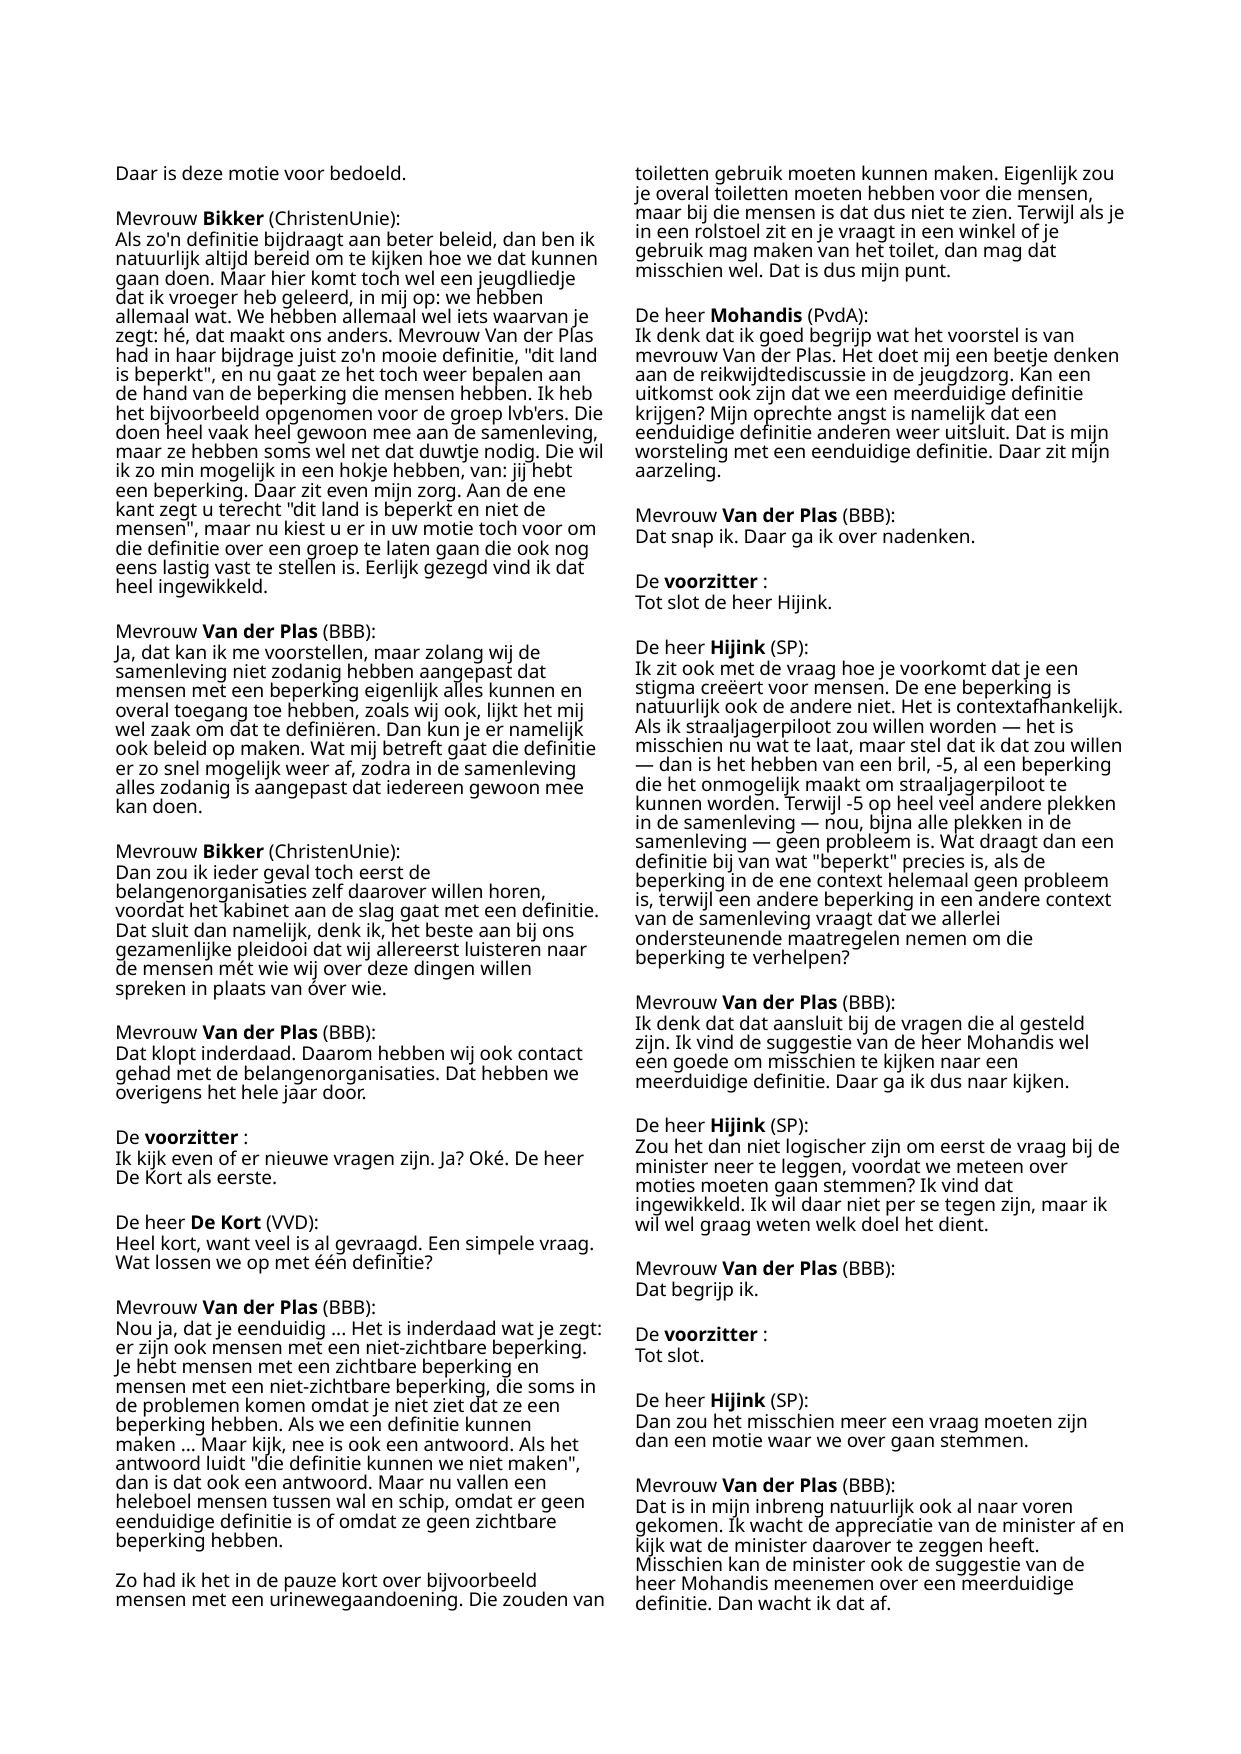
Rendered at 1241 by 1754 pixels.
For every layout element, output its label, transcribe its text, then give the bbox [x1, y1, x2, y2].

text Dat begrijp ik. [635, 1281, 1125, 1301]
text Zou het dan niet logischer zijn om eerst de vraag bij de minister neer te leggen, voordat we meteen over moties moeten gaan stemmen? Ik vind dat ingewikkeld. Ik wil daar niet per se tegen zijn, maar ik wil wel graag weten welk doel het dient. [635, 1138, 1125, 1235]
text De heer Hijink (SP): [635, 1113, 1125, 1138]
text Ik zit ook met de vraag hoe je voorkomt dat je een stigma creëert voor mensen. De ene beperking is natuurlijk ook de andere niet. Het is contextafhankelijk. Als ik straaljagerpiloot zou willen worden — het is misschien nu wat te laat, maar stel dat ik dat zou willen — dan is het hebben van een bril, -5, al een beperking die het onmogelijk maakt om straaljagerpiloot te kunnen worden. Terwijl -5 op heel veel andere plekken in de samenleving — nou, bijna alle plekken in de samenleving — geen probleem is. Wat draagt dan een definitie bij van wat "beperkt" precies is, als de beperking in de ene context helemaal geen probleem is, terwijl een andere beperking in een andere context van de samenleving vraagt dat we allerlei ondersteunende maatregelen nemen om die beperking te verhelpen? [635, 660, 1125, 968]
text toiletten gebruik moeten kunnen maken. Eigenlijk zou je overal toiletten moeten hebben voor die mensen, maar bij die mensen is dat dus niet te zien. Terwijl als je in een rolstoel zit en je vraagt in een winkel of je gebruik mag maken van het toilet, dan mag dat misschien wel. Dat is dus mijn punt. [635, 165, 1125, 281]
text Ik kijk even of er nieuwe vragen zijn. Ja? Oké. De heer De Kort als eerste. [115, 1150, 605, 1188]
text Als zo'n definitie bijdraagt aan beter beleid, dan ben ik natuurlijk altijd bereid om te kijken hoe we dat kunnen gaan doen. Maar hier komt toch wel een jeugdliedje dat ik vroeger heb geleerd, in mij op: we hebben allemaal wat. We hebben allemaal wel iets waarvan je zegt: hé, dat maakt ons anders. Mevrouw Van der Plas had in haar bijdrage juist zo'n mooie definitie, "dit land is beperkt", en nu gaat ze het toch weer bepalen aan de hand van de beperking die mensen hebben. Ik heb het bijvoorbeeld opgenomen voor de groep lvb'ers. Die doen heel vaak heel gewoon mee aan de samenleving, maar ze hebben soms wel net dat duwtje nodig. Die wil ik zo min mogelijk in een hokje hebben, van: jij hebt een beperking. Daar zit even mijn zorg. Aan de ene kant zegt u terecht "dit land is beperkt en niet de mensen", maar nu kiest u er in uw motie toch voor om die definitie over een groep te laten gaan die ook nog eens lastig vast te stellen is. Eerlijk gezegd vind ik dat heel ingewikkeld. [115, 231, 605, 597]
text Dat klopt inderdaad. Daarom hebben wij ook contact gehad met de belangenorganisaties. Dat hebben we overigens het hele jaar door. [115, 1045, 605, 1103]
text Zo had ik het in de pauze kort over bijvoorbeeld mensen met een urinewegaandoening. Die zouden van [115, 1572, 605, 1610]
text De voorzitter : [115, 1124, 605, 1150]
text Mevrouw Van der Plas (BBB): [115, 618, 605, 644]
text Mevrouw Van der Plas (BBB): [635, 989, 1125, 1015]
text Heel kort, want veel is al gevraagd. Een simpele vraag. Wat lossen we op met één definitie? [115, 1235, 605, 1273]
text Mevrouw Van der Plas (BBB): [115, 1019, 605, 1045]
text Ik denk dat dat aansluit bij de vragen die al gesteld zijn. Ik vind de suggestie van de heer Mohandis wel een goede om misschien te kijken naar een meerduidige definitie. Daar ga ik dus naar kijken. [635, 1015, 1125, 1092]
text De heer Mohandis (PvdA): [635, 302, 1125, 327]
text Mevrouw Van der Plas (BBB): [635, 502, 1125, 528]
text Ik denk dat ik goed begrijp wat het voorstel is van mevrouw Van der Plas. Het doet mij een beetje denken aan de reikwijdtediscussie in de jeugdzorg. Kan een uitkomst ook zijn dat we een meerduidige definitie krijgen? Mijn oprechte angst is namelijk dat een eenduidige definitie anderen weer uitsluit. Dat is mijn worsteling met een eenduidige definitie. Daar zit mijn aarzeling. [635, 327, 1125, 482]
text Mevrouw Van der Plas (BBB): [635, 1256, 1125, 1281]
text Nou ja, dat je eenduidig ... Het is inderdaad wat je zegt: er zijn ook mensen met een niet-zichtbare beperking. Je hebt mensen met een zichtbare beperking en mensen met een niet-zichtbare beperking, die soms in de problemen komen omdat je niet ziet dat ze een beperking hebben. Als we een definitie kunnen maken ... Maar kijk, nee is ook een antwoord. Als het antwoord luidt "die definitie kunnen we niet maken", dan is dat ook een antwoord. Maar nu vallen een heleboel mensen tussen wal en schip, omdat er geen eenduidige definitie is of omdat ze geen zichtbare beperking hebben. [115, 1320, 605, 1551]
text De voorzitter : [635, 568, 1125, 594]
text Daar is deze motie voor bedoeld. [115, 165, 605, 184]
text Ja, dat kan ik me voorstellen, maar zolang wij de samenleving niet zodanig hebben aangepast dat mensen met een beperking eigenlijk alles kunnen en overal toegang toe hebben, zoals wij ook, lijkt het mij wel zaak om dat te definiëren. Dan kun je er namelijk ook beleid op maken. Wat mij betreft gaat die definitie er zo snel mogelijk weer af, zodra in de samenleving alles zodanig is aangepast dat iedereen gewoon mee kan doen. [115, 644, 605, 817]
text Mevrouw Bikker (ChristenUnie): [115, 205, 605, 231]
text De heer De Kort (VVD): [115, 1209, 605, 1235]
text Tot slot de heer Hijink. [635, 594, 1125, 613]
text Mevrouw Bikker (ChristenUnie): [115, 838, 605, 864]
text Dat snap ik. Daar ga ik over nadenken. [635, 528, 1125, 547]
text De voorzitter : [635, 1321, 1125, 1347]
text Mevrouw Van der Plas (BBB): [115, 1294, 605, 1320]
text Dat is in mijn inbreng natuurlijk ook al naar voren gekomen. Ik wacht de appreciatie van de minister af en kijk wat de minister daarover te zeggen heeft. Misschien kan de minister ook de suggestie van de heer Mohandis meenemen over een meerduidige definitie. Dan wacht ik dat af. [635, 1498, 1125, 1614]
text Tot slot. [635, 1347, 1125, 1366]
text Dan zou het misschien meer een vraag moeten zijn dan een motie waar we over gaan stemmen. [635, 1413, 1125, 1452]
text Mevrouw Van der Plas (BBB): [635, 1472, 1125, 1498]
text Dan zou ik ieder geval toch eerst de belangenorganisaties zelf daarover willen horen, voordat het kabinet aan de slag gaat met een definitie. Dat sluit dan namelijk, denk ik, het beste aan bij ons gezamenlijke pleidooi dat wij allereerst luisteren naar de mensen mét wie wij over deze dingen willen spreken in plaats van óver wie. [115, 864, 605, 999]
text De heer Hijink (SP): [635, 1387, 1125, 1413]
text De heer Hijink (SP): [635, 634, 1125, 660]
